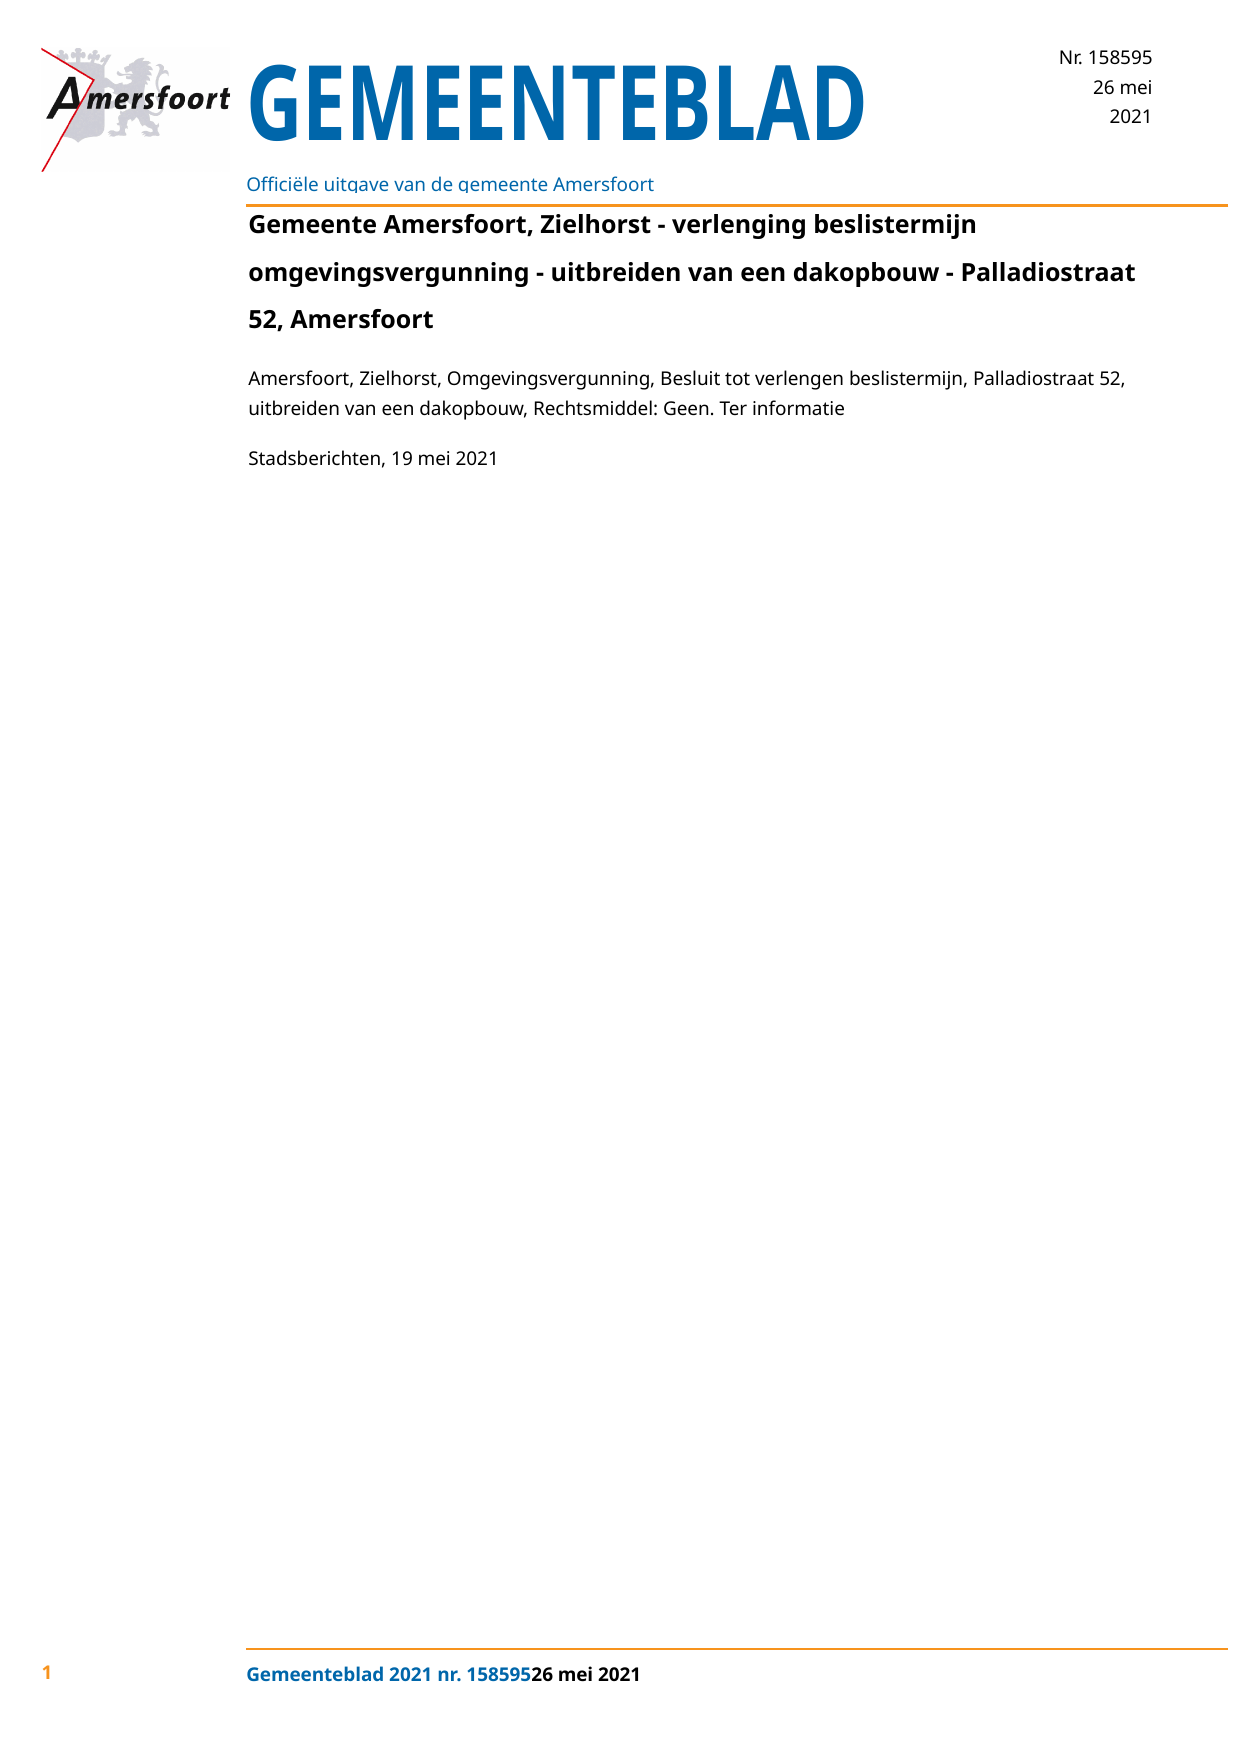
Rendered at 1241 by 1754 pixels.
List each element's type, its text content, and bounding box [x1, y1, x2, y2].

picture [41, 47, 231, 172]
text Amersfoort, Zielhorst, Omgevingsvergunning, Besluit tot verlengen beslistermijn, Palladiostraat 52, uitbreiden van een dakopbouw, Rechtsmiddel: Geen. Ter informatie [248, 366, 1152, 421]
text Stadsberichten, 19 mei 2021 [248, 446, 1152, 471]
text Gemeente Amersfoort, Zielhorst - verlenging beslistermijn omgevingsvergunning - uitbreiden van een dakopbouw - Palladiostraat 52, Amersfoort [248, 207, 1152, 336]
